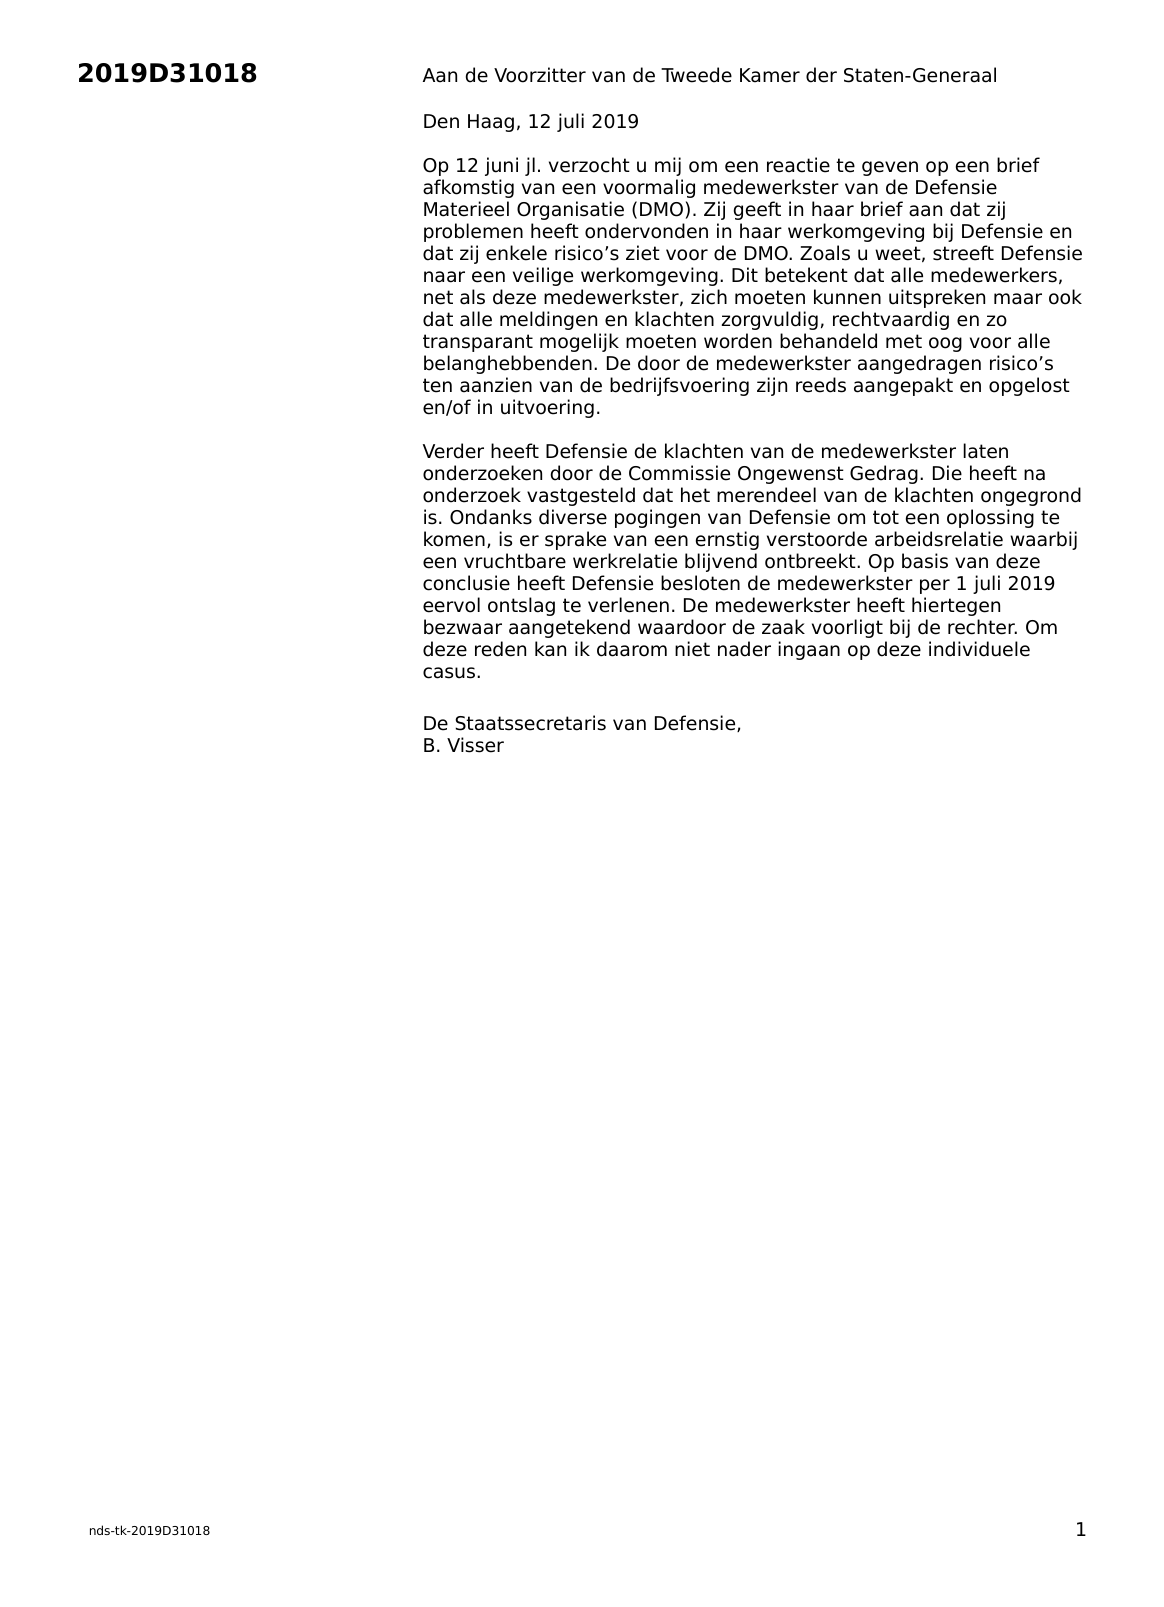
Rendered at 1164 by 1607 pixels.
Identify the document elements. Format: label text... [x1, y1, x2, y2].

text 2019D31018 Aan de Voorzitter van de Tweede Kamer der Staten-Generaal [77, 59, 1087, 89]
text De Staatssecretaris van Defensie, B. Visser [422, 713, 1087, 757]
text Verder heeft Defensie de klachten van de medewerkster laten onderzoeken door de Commissie Ongewenst Gedrag. Die heeft na onderzoek vastgesteld dat het merendeel van de klachten ongegrond is. Ondanks diverse pogingen van Defensie om tot een oplossing te komen, is er sprake van een ernstig verstoorde arbeidsrelatie waarbij een vruchtbare werkrelatie blijvend ontbreekt. Op basis van deze conclusie heeft Defensie besloten de medewerkster per 1 juli 2019 eervol ontslag te verlenen. De medewerkster heeft hiertegen bezwaar aangetekend waardoor de zaak voorligt bij de rechter. Om deze reden kan ik daarom niet nader ingaan op deze individuele casus. [422, 441, 1087, 683]
text nds-tk-2019D31018 [88, 1524, 323, 1538]
text Op 12 juni jl. verzocht u mij om een reactie te geven op een brief afkomstig van een voormalig medewerkster van de Defensie Materieel Organisatie (DMO). Zij geeft in haar brief aan dat zij problemen heeft ondervonden in haar werkomgeving bij Defensie en dat zij enkele risico’s ziet voor de DMO. Zoals u weet, streeft Defensie naar een veilige werkomgeving. Dit betekent dat alle medewerkers, net als deze medewerkster, zich moeten kunnen uitspreken maar ook dat alle meldingen en klachten zorgvuldig, rechtvaardig en zo transparant mogelijk moeten worden behandeld met oog voor alle belanghebbenden. De door de medewerkster aangedragen risico’s ten aanzien van de bedrijfsvoering zijn reeds aangepakt en opgelost en/of in uitvoering. [422, 155, 1087, 419]
text Den Haag, 12 juli 2019 [422, 111, 1087, 133]
